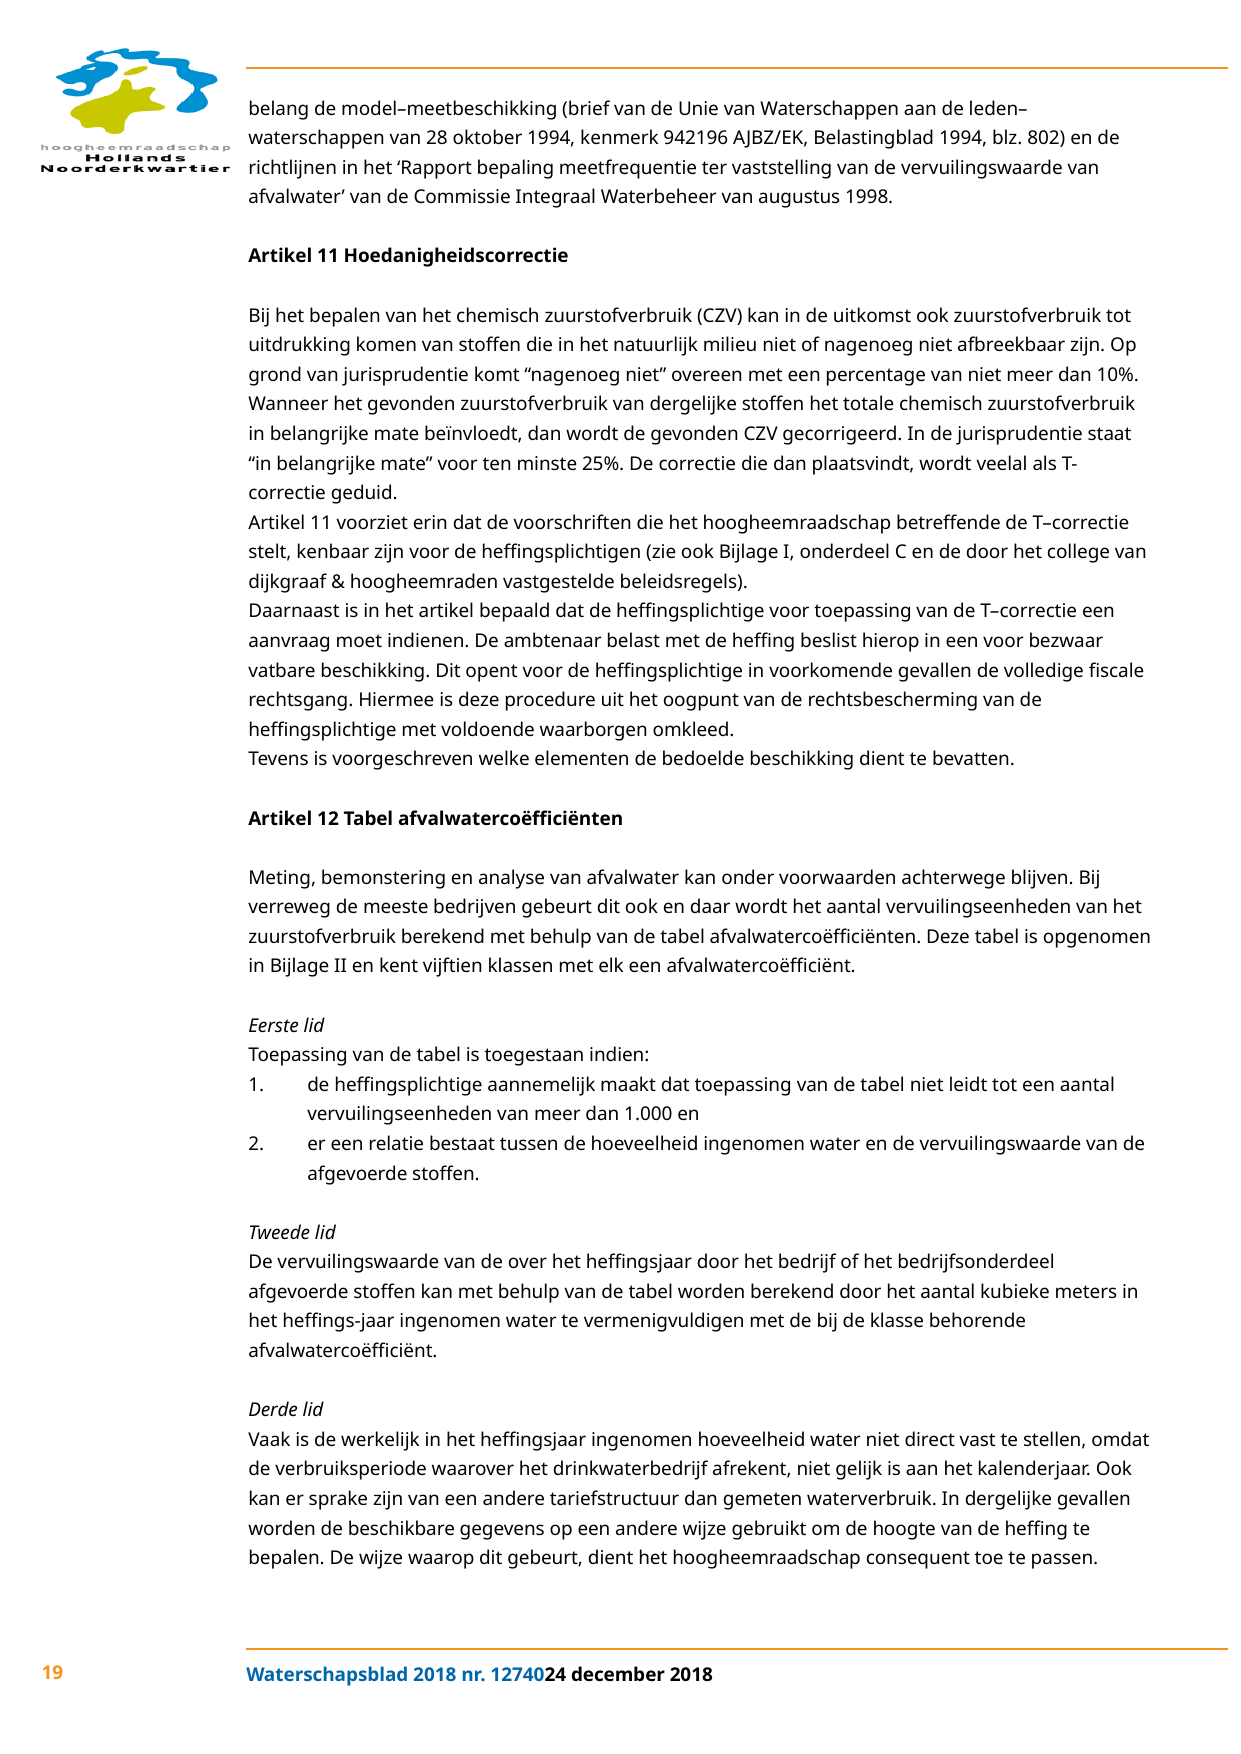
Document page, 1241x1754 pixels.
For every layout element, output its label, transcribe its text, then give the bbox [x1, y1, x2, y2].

text Bij het bepalen van het chemisch zuurstofverbruik (CZV) kan in de uitkomst ook zuurstofverbruik tot uitdrukking komen van stoffen die in het natuurlijk milieu niet of nagenoeg niet afbreekbaar zijn. Op grond van jurisprudentie komt “nagenoeg niet” overeen met een percentage van niet meer dan 10%. Wanneer het gevonden zuurstofverbruik van dergelijke stoffen het totale chemisch zuurstofverbruik in belangrijke mate beïnvloedt, dan wordt de gevonden CZV gecorrigeerd. In de jurisprudentie staat “in belangrijke mate” voor ten minste 25%. De correctie die dan plaatsvindt, wordt veelal als T-correctie geduid. [248, 302, 1152, 505]
text Meting, bemonstering en analyse van afvalwater kan onder voorwaarden achterwege blijven. Bij verreweg de meeste bedrijven gebeurt dit ook en daar wordt het aantal vervuilingseenheden van het zuurstofverbruik berekend met behulp van de tabel afvalwatercoëfficiënten. Deze tabel is opgenomen in Bijlage II en kent vijftien klassen met elk een afvalwatercoëfficiënt. [248, 864, 1152, 978]
text De vervuilingswaarde van de over het heffingsjaar door het bedrijf of het bedrijfsonderdeel afgevoerde stoffen kan met behulp van de tabel worden berekend door het aantal kubieke meters in het heffings-jaar ingenomen water te vermenigvuldigen met de bij de klasse behorende afvalwatercoëfficiënt. [248, 1248, 1152, 1363]
text Derde lid [248, 1396, 1152, 1422]
text Artikel 12 Tabel afvalwatercoëfficiënten [248, 805, 1152, 831]
text Artikel 11 Hoedanigheidscorrectie [248, 243, 1152, 268]
text Eerste lid [248, 1012, 1152, 1038]
list de heffingsplichtige aannemelijk maakt dat toepassing van de tabel niet leidt tot een aantal vervuilingseenheden van meer dan 1.000 en [248, 1071, 1152, 1126]
text belang de model–meetbeschikking (brief van de Unie van Waterschappen aan de leden–waterschappen van 28 oktober 1994, kenmerk 942196 AJBZ/EK, Belastingblad 1994, blz. 802) en de richtlijnen in het ‘Rapport bepaling meetfrequentie ter vaststelling van de vervuilingswaarde van afvalwater’ van de Commissie Integraal Waterbeheer van augustus 1998. [248, 95, 1152, 209]
text Tweede lid [248, 1219, 1152, 1245]
text Toepassing van de tabel is toegestaan indien: [248, 1041, 1152, 1067]
text Artikel 11 voorziet erin dat de voorschriften die het hoogheemraadschap betreffende de T–correctie stelt, kenbaar zijn voor de heffingsplichtigen (zie ook Bijlage I, onderdeel C en de door het college van dijkgraaf & hoogheemraden vastgestelde beleidsregels). [248, 509, 1152, 594]
text Daarnaast is in het artikel bepaald dat de heffingsplichtige voor toepassing van de T–correctie een aanvraag moet indienen. De ambtenaar belast met de heffing beslist hierop in een voor bezwaar vatbare beschikking. Dit opent voor de heffingsplichtige in voorkomende gevallen de volledige fiscale rechtsgang. Hiermee is deze procedure uit het oogpunt van de rechtsbescherming van de heffingsplichtige met voldoende waarborgen omkleed. [248, 598, 1152, 742]
list er een relatie bestaat tussen de hoeveelheid ingenomen water en de vervuilingswaarde van de afgevoerde stoffen. [248, 1130, 1152, 1186]
text Vaak is de werkelijk in het heffingsjaar ingenomen hoeveelheid water niet direct vast te stellen, omdat de verbruiksperiode waarover het drinkwaterbedrijf afrekent, niet gelijk is aan het kalenderjaar. Ook kan er sprake zijn van een andere tariefstructuur dan gemeten waterverbruik. In dergelijke gevallen worden de beschikbare gegevens op een andere wijze gebruikt om de hoogte van de heffing te bepalen. De wijze waarop dit gebeurt, dient het hoogheemraadschap consequent toe te passen. [248, 1426, 1152, 1570]
text Tevens is voorgeschreven welke elementen de bedoelde beschikking dient te bevatten. [248, 746, 1152, 771]
picture [41, 47, 231, 172]
